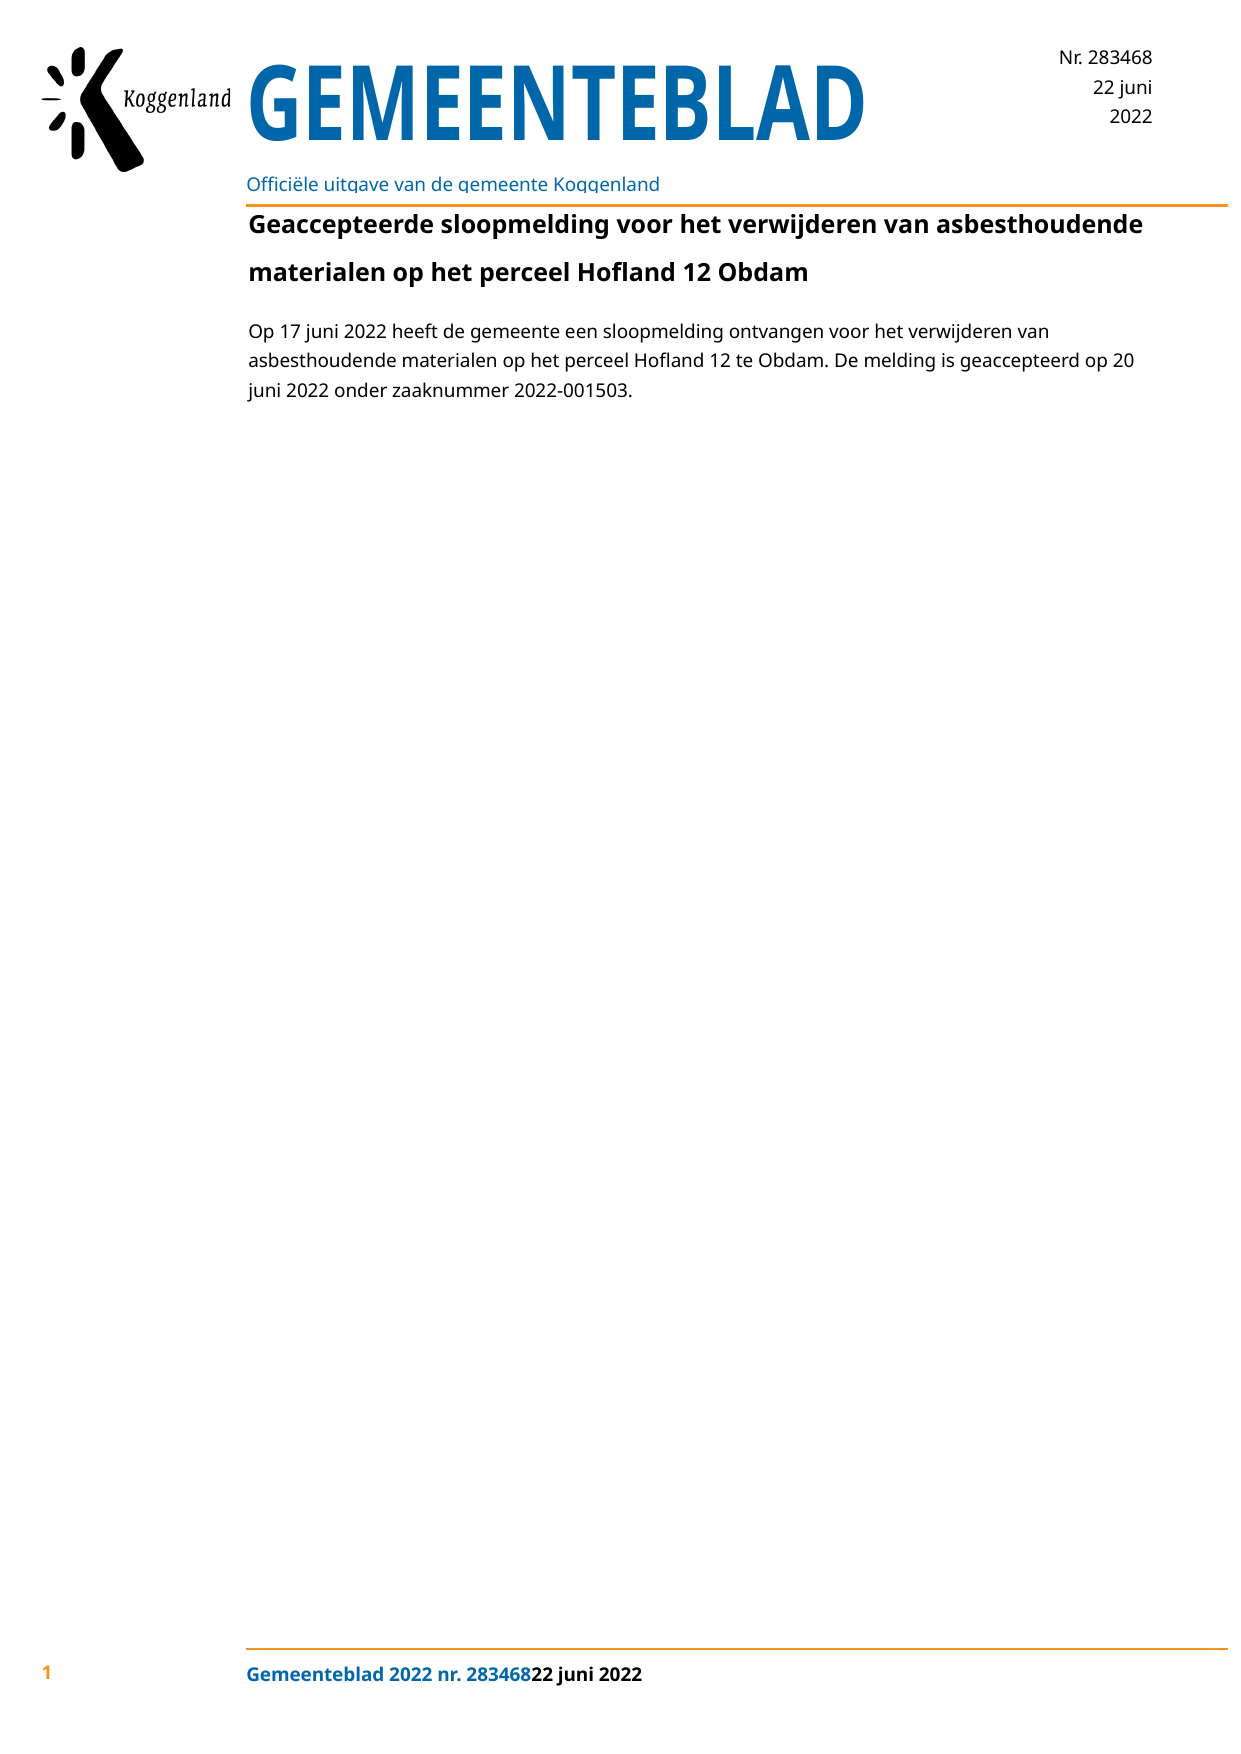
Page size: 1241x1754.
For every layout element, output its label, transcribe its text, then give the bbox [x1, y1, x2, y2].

text Geaccepteerde sloopmelding voor het verwijderen van asbesthoudende materialen op het perceel Hofland 12 Obdam [248, 207, 1152, 288]
text Op 17 juni 2022 heeft de gemeente een sloopmelding ontvangen voor het verwijderen van asbesthoudende materialen op het perceel Hofland 12 te Obdam. De melding is geaccepteerd op 20 juni 2022 onder zaaknummer 2022-001503. [248, 318, 1152, 403]
picture [41, 47, 231, 172]
